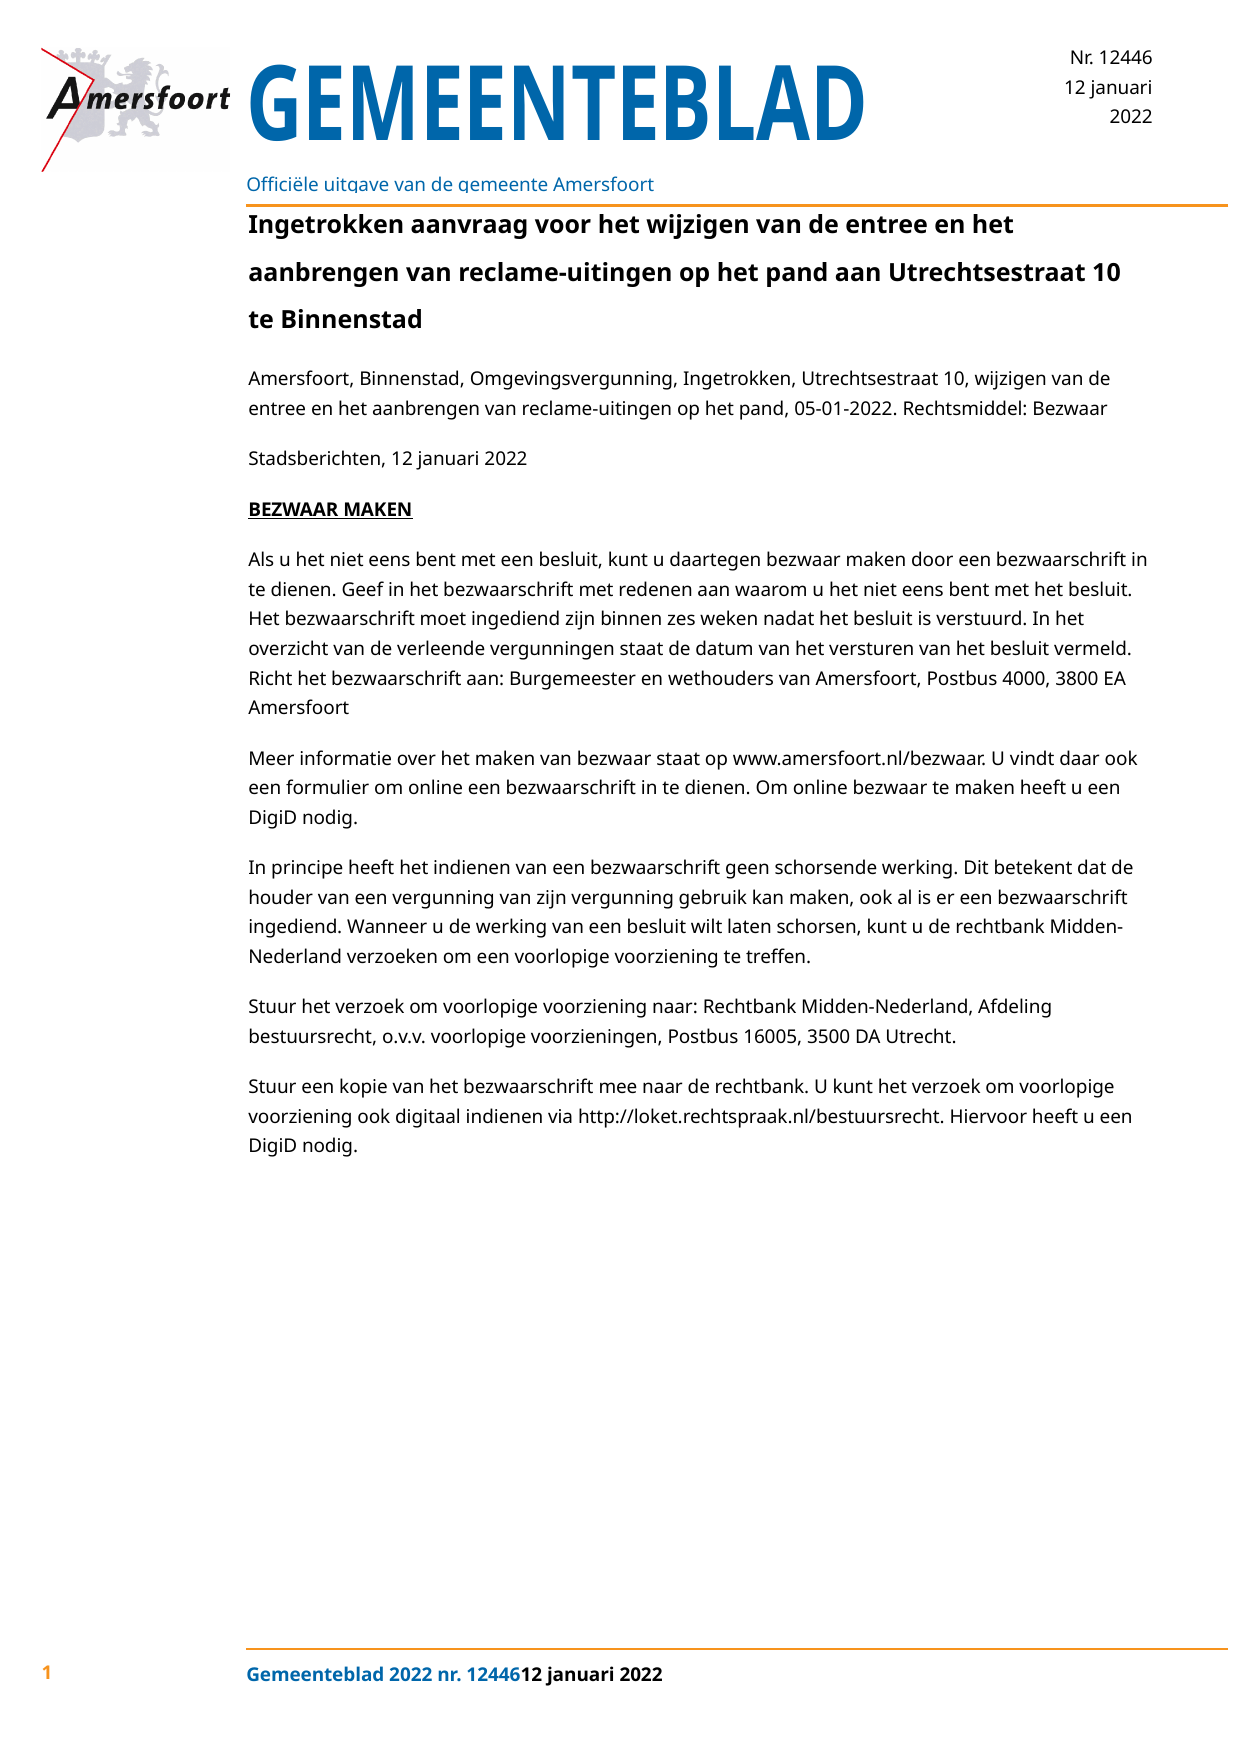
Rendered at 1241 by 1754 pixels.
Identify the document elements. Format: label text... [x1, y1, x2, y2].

text Als u het niet eens bent met een besluit, kunt u daartegen bezwaar maken door een bezwaarschrift in te dienen. Geef in het bezwaarschrift met redenen aan waarom u het niet eens bent met het besluit. Het bezwaarschrift moet ingediend zijn binnen zes weken nadat het besluit is verstuurd. In het overzicht van de verleende vergunningen staat de datum van het versturen van het besluit vermeld. Richt het bezwaarschrift aan: Burgemeester en wethouders van Amersfoort, Postbus 4000, 3800 EA Amersfoort [248, 546, 1152, 720]
picture [41, 47, 231, 172]
text In principe heeft het indienen van een bezwaarschrift geen schorsende werking. Dit betekent dat de houder van een vergunning van zijn vergunning gebruik kan maken, ook al is er een bezwaarschrift ingediend. Wanneer u de werking van een besluit wilt laten schorsen, kunt u de rechtbank Midden-Nederland verzoeken om een voorlopige voorziening te treffen. [248, 854, 1152, 969]
text Meer informatie over het maken van bezwaar staat op www.amersfoort.nl/bezwaar. U vindt daar ook een formulier om online een bezwaarschrift in te dienen. Om online bezwaar te maken heeft u een DigiD nodig. [248, 745, 1152, 829]
text Stuur het verzoek om voorlopige voorziening naar: Rechtbank Midden-Nederland, Afdeling bestuursrecht, o.v.v. voorlopige voorzieningen, Postbus 16005, 3500 DA Utrecht. [248, 993, 1152, 1049]
text Stuur een kopie van het bezwaarschrift mee naar de rechtbank. U kunt het verzoek om voorlopige voorziening ook digitaal indienen via http://loket.rechtspraak.nl/bestuursrecht. Hiervoor heeft u een DigiD nodig. [248, 1073, 1152, 1158]
text Stadsberichten, 12 januari 2022 [248, 446, 1152, 471]
text Amersfoort, Binnenstad, Omgevingsvergunning, Ingetrokken, Utrechtsestraat 10, wijzigen van de entree en het aanbrengen van reclame-uitingen op het pand, 05-01-2022. Rechtsmiddel: Bezwaar [248, 366, 1152, 421]
text BEZWAAR MAKEN [248, 496, 1152, 522]
text Ingetrokken aanvraag voor het wijzigen van de entree en het aanbrengen van reclame-uitingen op het pand aan Utrechtsestraat 10 te Binnenstad [248, 207, 1152, 336]
